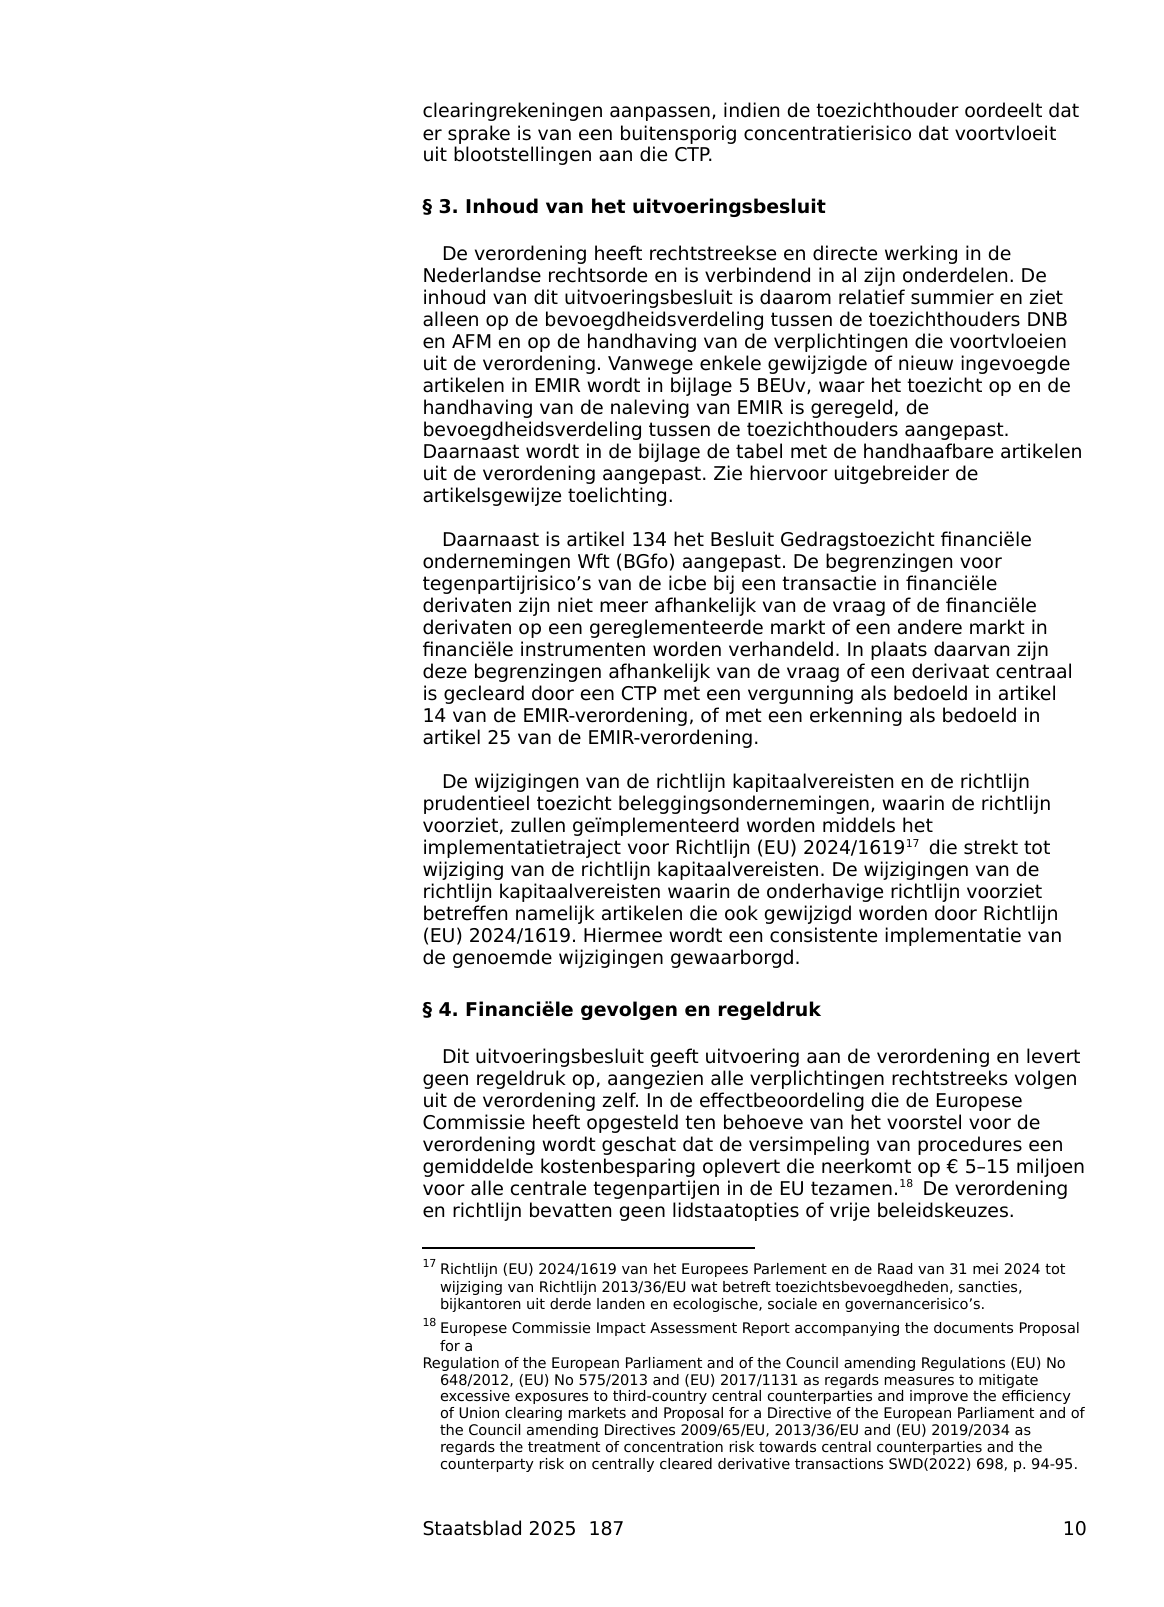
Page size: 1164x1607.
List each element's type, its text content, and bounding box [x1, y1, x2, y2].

text Europese Commissie Impact Assessment Report accompanying the documents Proposal for a [422, 1316, 1087, 1355]
text clearingrekeningen aanpassen, indien de toezichthouder oordeelt dat er sprake is van een buitensporig concentratierisico dat voortvloeit uit blootstellingen aan die CTP. [422, 100, 1087, 166]
text Richtlijn (EU) 2024/1619 van het Europees Parlement en de Raad van 31 mei 2024 tot wijziging van Richtlijn 2013/36/EU wat betreft toezichtsbevoegdheden, sancties, bijkantoren uit derde landen en ecologische, sociale en governancerisico’s. [422, 1257, 1087, 1313]
text De wijzigingen van de richtlijn kapitaalvereisten en de richtlijn prudentieel toezicht beleggingsondernemingen, waarin de richtlijn voorziet, zullen geïmplementeerd worden middels het implementatietraject voor Richtlijn (EU) 2024/1619 die strekt tot wijziging van de richtlijn kapitaalvereisten. De wijzigingen van de richtlijn kapitaalvereisten waarin de onderhavige richtlijn voorziet betreffen namelijk artikelen die ook gewijzigd worden door Richtlijn (EU) 2024/1619. Hiermee wordt een consistente implementatie van de genoemde wijzigingen gewaarborgd. [422, 771, 1087, 969]
text De verordening heeft rechtstreekse en directe werking in de Nederlandse rechtsorde en is verbindend in al zijn onderdelen. De inhoud van dit uitvoeringsbesluit is daarom relatief summier en ziet alleen op de bevoegdheidsverdeling tussen de toezichthouders DNB en AFM en op de handhaving van de verplichtingen die voortvloeien uit de verordening. Vanwege enkele gewijzigde of nieuw ingevoegde artikelen in EMIR wordt in bijlage 5 BEUv, waar het toezicht op en de handhaving van de naleving van EMIR is geregeld, de bevoegdheidsverdeling tussen de toezichthouders aangepast. Daarnaast wordt in de bijlage de tabel met de handhaafbare artikelen uit de verordening aangepast. Zie hiervoor uitgebreider de artikelsgewijze toelichting. [422, 243, 1087, 507]
text Regulation of the European Parliament and of the Council amending Regulations (EU) No 648/2012, (EU) No 575/2013 and (EU) 2017/1131 as regards measures to mitigate excessive exposures to third-country central counterparties and improve the efficiency of Union clearing markets and Proposal for a Directive of the European Parliament and of the Council amending Directives 2009/65/EU, 2013/36/EU and (EU) 2019/2034 as regards the treatment of concentration risk towards central counterparties and the counterparty risk on centrally cleared derivative transactions SWD(2022) 698, p. 94-95. [422, 1355, 1087, 1473]
text Daarnaast is artikel 134 het Besluit Gedragstoezicht financiële ondernemingen Wft (BGfo) aangepast. De begrenzingen voor tegenpartijrisico’s van de icbe bij een transactie in financiële derivaten zijn niet meer afhankelijk van de vraag of de financiële derivaten op een gereglementeerde markt of een andere markt in financiële instrumenten worden verhandeld. In plaats daarvan zijn deze begrenzingen afhankelijk van de vraag of een derivaat centraal is gecleard door een CTP met een vergunning als bedoeld in artikel 14 van de EMIR-verordening, of met een erkenning als bedoeld in artikel 25 van de EMIR-verordening. [422, 529, 1087, 749]
text Dit uitvoeringsbesluit geeft uitvoering aan de verordening en levert geen regeldruk op, aangezien alle verplichtingen rechtstreeks volgen uit de verordening zelf. In de effectbeoordeling die de Europese Commissie heeft opgesteld ten behoeve van het voorstel voor de verordening wordt geschat dat de versimpeling van procedures een gemiddelde kostenbesparing oplevert die neerkomt op € 5–15 miljoen voor alle centrale tegenpartijen in de EU tezamen. De verordening en richtlijn bevatten geen lidstaatopties of vrije beleidskeuzes. [422, 1046, 1087, 1222]
subtitle § 3. Inhoud van het uitvoeringsbesluit [422, 196, 1087, 218]
subtitle § 4. Financiële gevolgen en regeldruk [422, 999, 1087, 1021]
